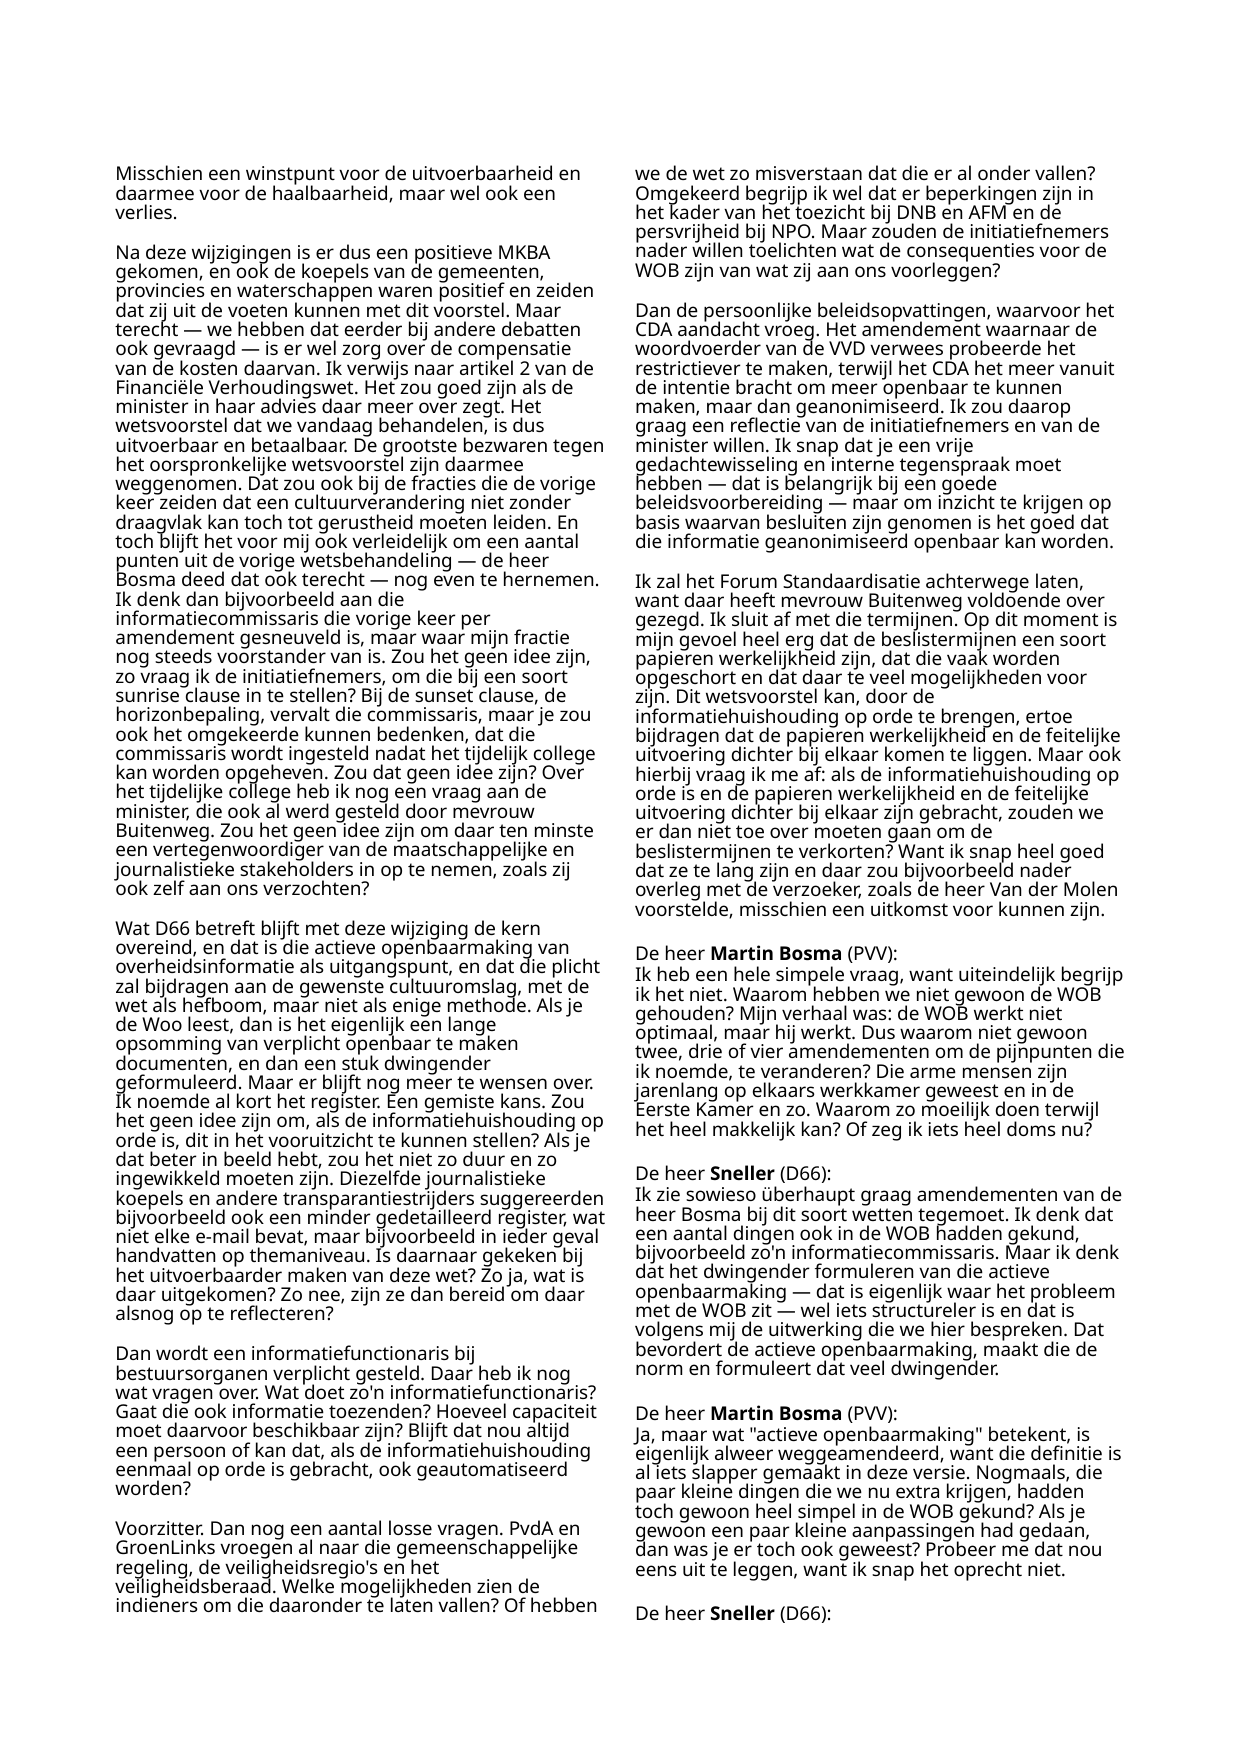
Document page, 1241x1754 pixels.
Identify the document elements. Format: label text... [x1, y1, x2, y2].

text Ik zal het Forum Standaardisatie achterwege laten, want daar heeft mevrouw Buitenweg voldoende over gezegd. Ik sluit af met die termijnen. Op dit moment is mijn gevoel heel erg dat de beslistermijnen een soort papieren werkelijkheid zijn, dat die vaak worden opgeschort en dat daar te veel mogelijkheden voor zijn. Dit wetsvoorstel kan, door de informatiehuishouding op orde te brengen, ertoe bijdragen dat de papieren werkelijkheid en de feitelijke uitvoering dichter bij elkaar komen te liggen. Maar ook hierbij vraag ik me af: als de informatiehuishouding op orde is en de papieren werkelijkheid en de feitelijke uitvoering dichter bij elkaar zijn gebracht, zouden we er dan niet toe over moeten gaan om de beslistermijnen te verkorten? Want ik snap heel goed dat ze te lang zijn en daar zou bijvoorbeeld nader overleg met de verzoeker, zoals de heer Van der Molen voorstelde, misschien een uitkomst voor kunnen zijn. [635, 573, 1125, 920]
text Dan de persoonlijke beleidsopvattingen, waarvoor het CDA aandacht vroeg. Het amendement waarnaar de woordvoerder van de VVD verwees probeerde het restrictiever te maken, terwijl het CDA het meer vanuit de intentie bracht om meer openbaar te kunnen maken, maar dan geanonimiseerd. Ik zou daarop graag een reflectie van de initiatiefnemers en van de minister willen. Ik snap dat je een vrije gedachtewisseling en interne tegenspraak moet hebben — dat is belangrijk bij een goede beleidsvoorbereiding — maar om inzicht te krijgen op basis waarvan besluiten zijn genomen is het goed dat die informatie geanonimiseerd openbaar kan worden. [635, 302, 1125, 552]
text Wat D66 betreft blijft met deze wijziging de kern overeind, en dat is die actieve openbaarmaking van overheidsinformatie als uitgangspunt, en dat die plicht zal bijdragen aan de gewenste cultuuromslag, met de wet als hefboom, maar niet als enige methode. Als je de Woo leest, dan is het eigenlijk een lange opsomming van verplicht openbaar te maken documenten, en dan een stuk dwingender geformuleerd. Maar er blijft nog meer te wensen over. Ik noemde al kort het register. Een gemiste kans. Zou het geen idee zijn om, als de informatiehuishouding op orde is, dit in het vooruitzicht te kunnen stellen? Als je dat beter in beeld hebt, zou het niet zo duur en zo ingewikkeld moeten zijn. Diezelfde journalistieke koepels en andere transparantiestrijders suggereerden bijvoorbeeld ook een minder gedetailleerd register, wat niet elke e-mail bevat, maar bijvoorbeeld in ieder geval handvatten op themaniveau. Is daarnaar gekeken bij het uitvoerbaarder maken van deze wet? Zo ja, wat is daar uitgekomen? Zo nee, zijn ze dan bereid om daar alsnog op te reflecteren? [115, 920, 605, 1324]
text De heer Sneller (D66): [635, 1161, 1125, 1186]
text Ja, maar wat "actieve openbaarmaking" betekent, is eigenlijk alweer weggeamendeerd, want die definitie is al iets slapper gemaakt in deze versie. Nogmaals, die paar kleine dingen die we nu extra krijgen, hadden toch gewoon heel simpel in de WOB gekund? Als je gewoon een paar kleine aanpassingen had gedaan, dan was je er toch ook geweest? Probeer me dat nou eens uit te leggen, want ik snap het oprecht niet. [635, 1426, 1125, 1580]
text we de wet zo misverstaan dat die er al onder vallen? Omgekeerd begrijp ik wel dat er beperkingen zijn in het kader van het toezicht bij DNB en AFM en de persvrijheid bij NPO. Maar zouden de initiatiefnemers nader willen toelichten wat de consequenties voor de WOB zijn van wat zij aan ons voorleggen? [635, 165, 1125, 281]
text De heer Martin Bosma (PVV): [635, 1400, 1125, 1426]
text Voorzitter. Dan nog een aantal losse vragen. PvdA en GroenLinks vroegen al naar die gemeenschappelijke regeling, de veiligheidsregio's en het veiligheidsberaad. Welke mogelijkheden zien de indieners om die daaronder te laten vallen? Of hebben [115, 1520, 605, 1616]
text Dan wordt een informatiefunctionaris bij bestuursorganen verplicht gesteld. Daar heb ik nog wat vragen over. Wat doet zo'n informatiefunctionaris? Gaat die ook informatie toezenden? Hoeveel capaciteit moet daarvoor beschikbaar zijn? Blijft dat nou altijd een persoon of kan dat, als de informatiehuishouding eenmaal op orde is gebracht, ook geautomatiseerd worden? [115, 1345, 605, 1499]
text Ik heb een hele simpele vraag, want uiteindelijk begrijp ik het niet. Waarom hebben we niet gewoon de WOB gehouden? Mijn verhaal was: de WOB werkt niet optimaal, maar hij werkt. Dus waarom niet gewoon twee, drie of vier amendementen om de pijnpunten die ik noemde, te veranderen? Die arme mensen zijn jarenlang op elkaars werkkamer geweest en in de Eerste Kamer en zo. Waarom zo moeilijk doen terwijl het heel makkelijk kan? Of zeg ik iets heel doms nu? [635, 966, 1125, 1140]
text Misschien een winstpunt voor de uitvoerbaarheid en daarmee voor de haalbaarheid, maar wel ook een verlies. [115, 165, 605, 223]
text Ik zie sowieso überhaupt graag amendementen van de heer Bosma bij dit soort wetten tegemoet. Ik denk dat een aantal dingen ook in de WOB hadden gekund, bijvoorbeeld zo'n informatiecommissaris. Maar ik denk dat het dwingender formuleren van die actieve openbaarmaking — dat is eigenlijk waar het probleem met de WOB zit — wel iets structureler is en dat is volgens mij de uitwerking die we hier bespreken. Dat bevordert de actieve openbaarmaking, maakt die de norm en formuleert dat veel dwingender. [635, 1186, 1125, 1379]
text Na deze wijzigingen is er dus een positieve MKBA gekomen, en ook de koepels van de gemeenten, provincies en waterschappen waren positief en zeiden dat zij uit de voeten kunnen met dit voorstel. Maar terecht — we hebben dat eerder bij andere debatten ook gevraagd — is er wel zorg over de compensatie van de kosten daarvan. Ik verwijs naar artikel 2 van de Financiële Verhoudingswet. Het zou goed zijn als de minister in haar advies daar meer over zegt. Het wetsvoorstel dat we vandaag behandelen, is dus uitvoerbaar en betaalbaar. De grootste bezwaren tegen het oorspronkelijke wetsvoorstel zijn daarmee weggenomen. Dat zou ook bij de fracties die de vorige keer zeiden dat een cultuurverandering niet zonder draagvlak kan toch tot gerustheid moeten leiden. En toch blijft het voor mij ook verleidelijk om een aantal punten uit de vorige wetsbehandeling — de heer Bosma deed dat ook terecht — nog even te hernemen. Ik denk dan bijvoorbeeld aan die informatiecommissaris die vorige keer per amendement gesneuveld is, maar waar mijn fractie nog steeds voorstander van is. Zou het geen idee zijn, zo vraag ik de initiatiefnemers, om die bij een soort sunrise clause in te stellen? Bij de sunset clause, de horizonbepaling, vervalt die commissaris, maar je zou ook het omgekeerde kunnen bedenken, dat die commissaris wordt ingesteld nadat het tijdelijk college kan worden opgeheven. Zou dat geen idee zijn? Over het tijdelijke college heb ik nog een vraag aan de minister, die ook al werd gesteld door mevrouw Buitenweg. Zou het geen idee zijn om daar ten minste een vertegenwoordiger van de maatschappelijke en journalistieke stakeholders in op te nemen, zoals zij ook zelf aan ons verzochten? [115, 244, 605, 899]
text De heer Sneller (D66): [635, 1601, 1125, 1626]
text De heer Martin Bosma (PVV): [635, 941, 1125, 966]
